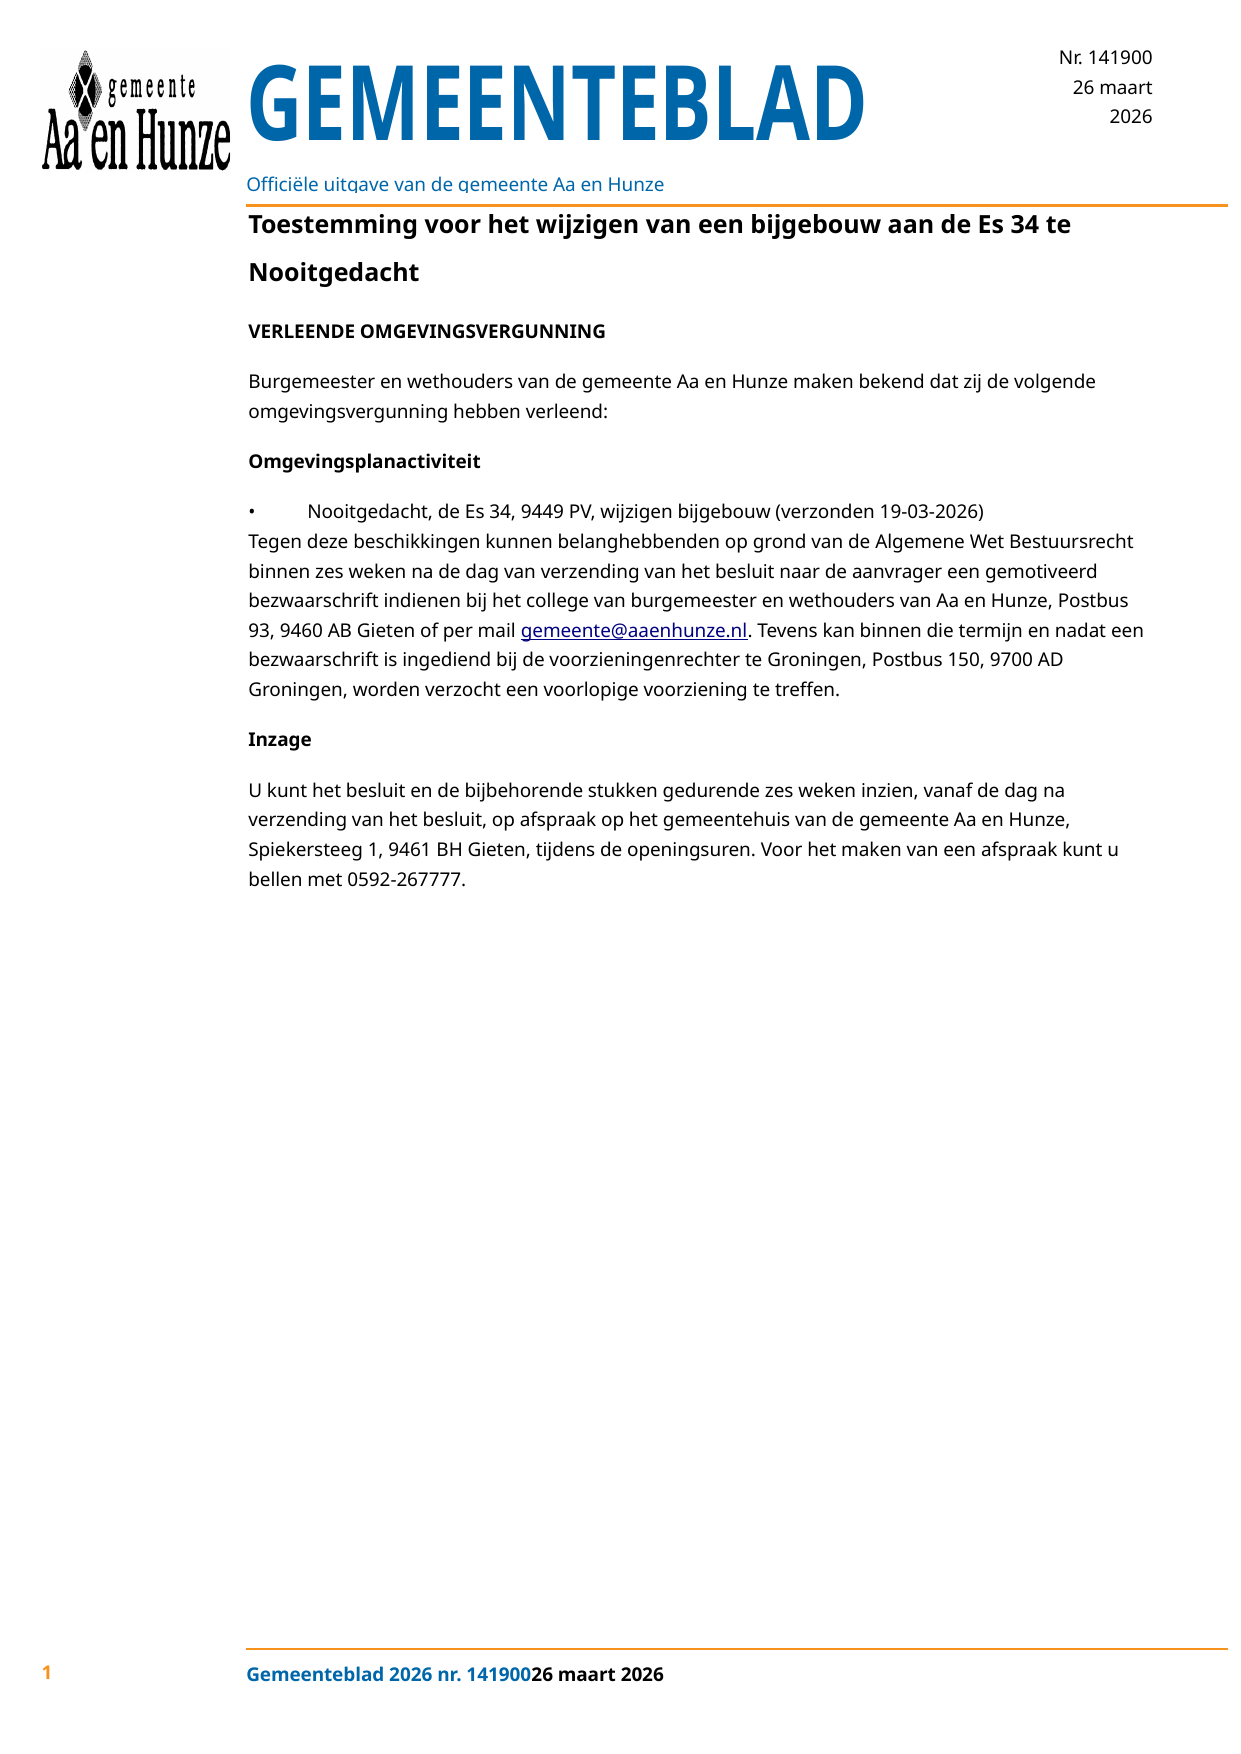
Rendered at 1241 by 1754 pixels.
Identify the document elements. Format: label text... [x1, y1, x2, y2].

text VERLEENDE OMGEVINGSVERGUNNING [248, 318, 1152, 344]
text Omgevingsplanactiviteit [248, 448, 1152, 474]
text Tegen deze beschikkingen kunnen belanghebbenden op grond van de Algemene Wet Bestuursrecht binnen zes weken na de dag van verzending van het besluit naar de aanvrager een gemotiveerd bezwaarschrift indienen bij het college van burgemeester en wethouders van Aa en Hunze, Postbus 93, 9460 AB Gieten of per mail gemeente@aaenhunze.nl. Tevens kan binnen die termijn en nadat een bezwaarschrift is ingediend bij de voorzieningenrechter te Groningen, Postbus 150, 9700 AD Groningen, worden verzocht een voorlopige voorziening te treffen. [248, 528, 1152, 702]
picture [41, 47, 231, 172]
text Inzage [248, 727, 1152, 752]
text Toestemming voor het wijzigen van een bijgebouw aan de Es 34 te Nooitgedacht [248, 207, 1152, 288]
text U kunt het besluit en de bijbehorende stukken gedurende zes weken inzien, vanaf de dag na verzending van het besluit, op afspraak op het gemeentehuis van de gemeente Aa en Hunze, Spiekersteeg 1, 9461 BH Gieten, tijdens de openingsuren. Voor het maken van een afspraak kunt u bellen met 0592-267777. [248, 777, 1152, 892]
list Nooitgedacht, de Es 34, 9449 PV, wijzigen bijgebouw (verzonden 19-03-2026) [248, 499, 1152, 524]
text Burgemeester en wethouders van de gemeente Aa en Hunze maken bekend dat zij de volgende omgevingsvergunning hebben verleend: [248, 368, 1152, 424]
